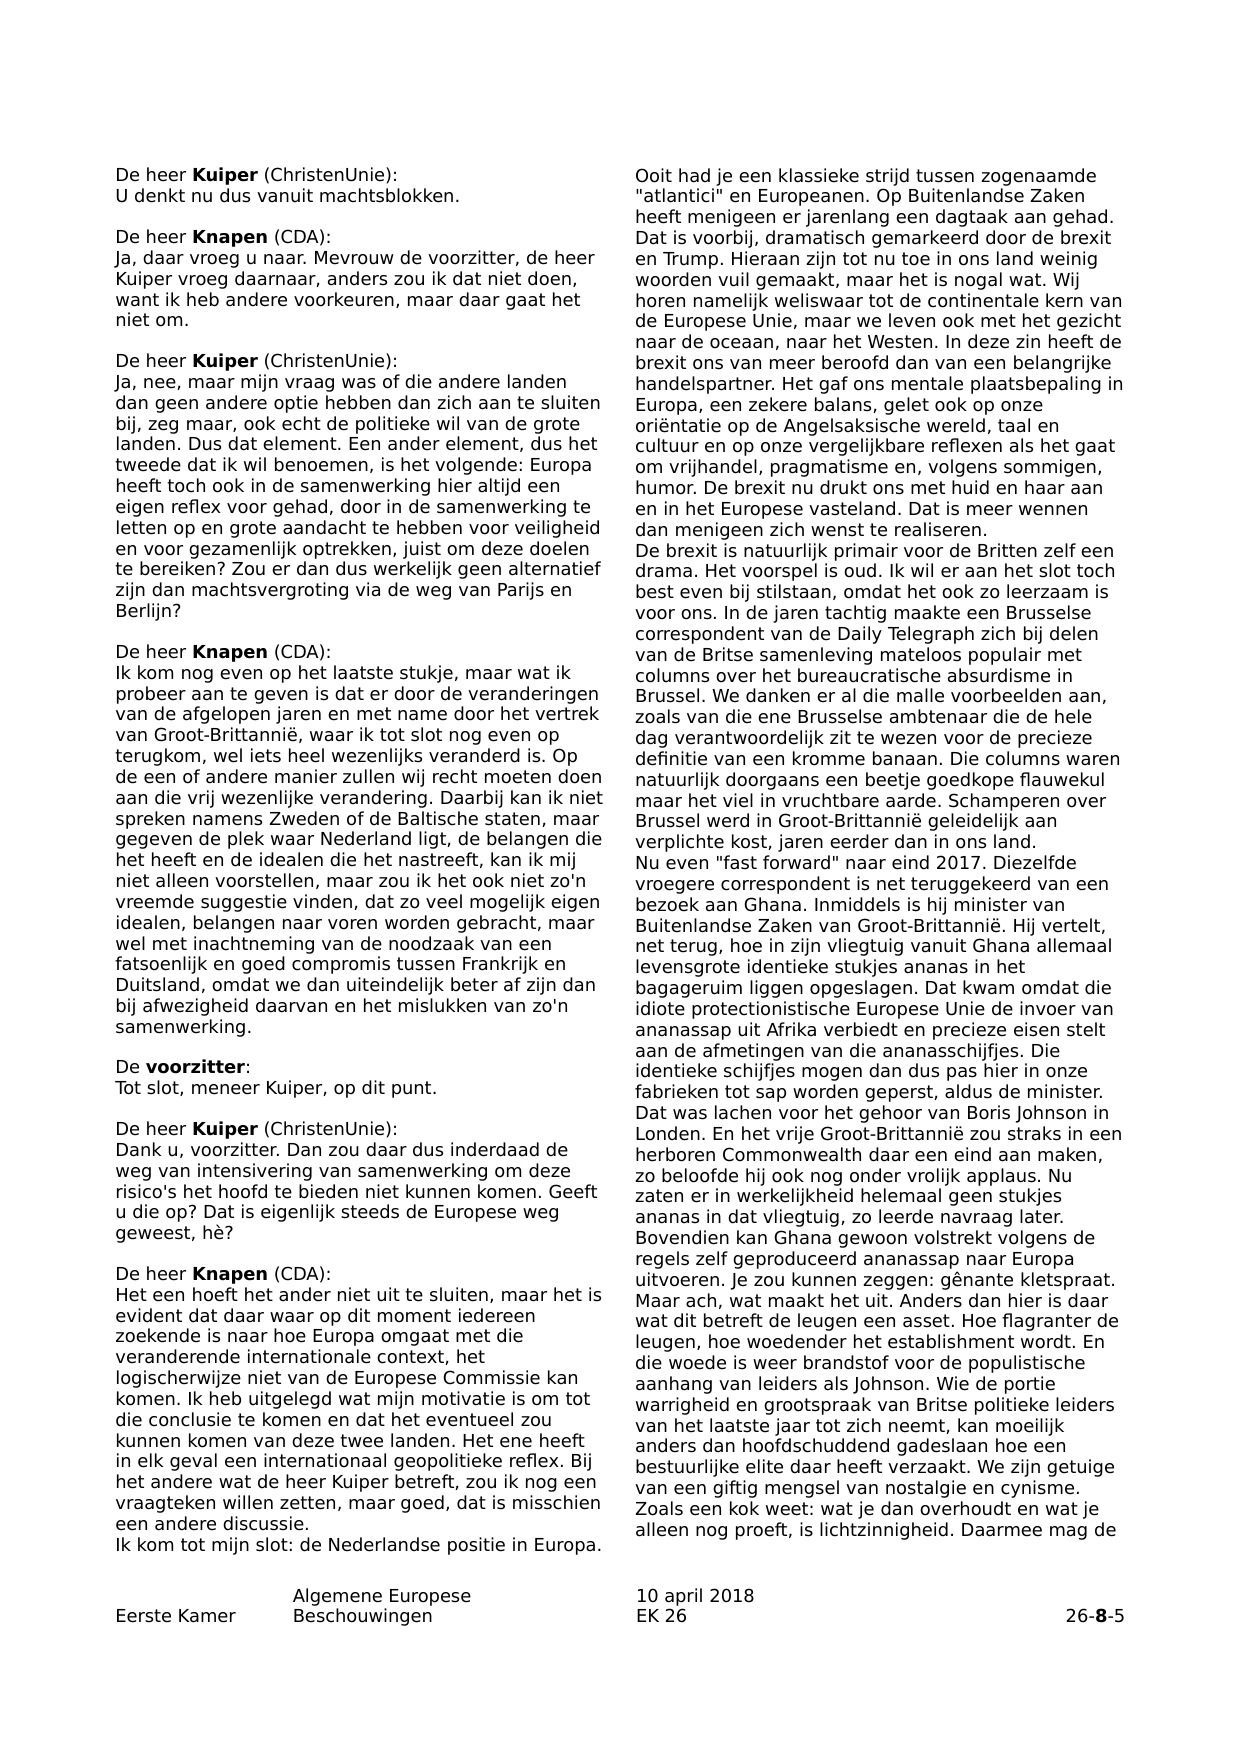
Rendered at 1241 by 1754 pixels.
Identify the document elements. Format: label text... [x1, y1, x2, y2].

text Tot slot, meneer Kuiper, op dit punt. [115, 1078, 605, 1099]
text De voorzitter: [115, 1057, 605, 1078]
text Ja, nee, maar mijn vraag was of die andere landen dan geen andere optie hebben dan zich aan te sluiten bij, zeg maar, ook echt de politieke wil van de grote landen. Dus dat element. Een ander element, dus het tweede dat ik wil benoemen, is het volgende: Europa heeft toch ook in de samenwerking hier altijd een eigen reflex voor gehad, door in de samenwerking te letten op en grote aandacht te hebben voor veiligheid en voor gezamenlijk optrekken, juist om deze doelen te bereiken? Zou er dan dus werkelijk geen alternatief zijn dan machtsvergroting via de weg van Parijs en Berlijn? [115, 372, 605, 622]
text De heer Kuiper (ChristenUnie): [115, 351, 605, 372]
text Nu even "fast forward" naar eind 2017. Diezelfde vroegere correspondent is net teruggekeerd van een bezoek aan Ghana. Inmiddels is hij minister van Buitenlandse Zaken van Groot-Brittannië. Hij vertelt, net terug, hoe in zijn vliegtuig vanuit Ghana allemaal levensgrote identieke stukjes ananas in het bagageruim liggen opgeslagen. Dat kwam omdat die idiote protectionistische Europese Unie de invoer van ananassap uit Afrika verbiedt en precieze eisen stelt aan de afmetingen van die ananasschijfjes. Die identieke schijfjes mogen dan dus pas hier in onze fabrieken tot sap worden geperst, aldus de minister. Dat was lachen voor het gehoor van Boris Johnson in Londen. En het vrije Groot-Brittannië zou straks in een herboren Commonwealth daar een eind aan maken, zo beloofde hij ook nog onder vrolijk applaus. Nu zaten er in werkelijkheid helemaal geen stukjes ananas in dat vliegtuig, zo leerde navraag later. Bovendien kan Ghana gewoon volstrekt volgens de regels zelf geproduceerd ananassap naar Europa uitvoeren. Je zou kunnen zeggen: gênante kletspraat. [635, 853, 1125, 1290]
text Maar ach, wat maakt het uit. Anders dan hier is daar wat dit betreft de leugen een asset. Hoe flagranter de leugen, hoe woedender het establishment wordt. En die woede is weer brandstof voor de populistische aanhang van leiders als Johnson. Wie de portie warrigheid en grootspraak van Britse politieke leiders van het laatste jaar tot zich neemt, kan moeilijk anders dan hoofdschuddend gadeslaan hoe een bestuurlijke elite daar heeft verzaakt. We zijn getuige van een giftig mengsel van nostalgie en cynisme. Zoals een kok weet: wat je dan overhoudt en wat je alleen nog proeft, is lichtzinnigheid. Daarmee mag de [635, 1290, 1125, 1540]
text Ik kom tot mijn slot: de Nederlandse positie in Europa. [115, 1534, 605, 1555]
text De heer Kuiper (ChristenUnie): [115, 1119, 605, 1140]
text De heer Kuiper (ChristenUnie): [115, 165, 605, 186]
text Dank u, voorzitter. Dan zou daar dus inderdaad de weg van intensivering van samenwerking om deze risico's het hoofd te bieden niet kunnen komen. Geeft u die op? Dat is eigenlijk steeds de Europese weg geweest, hè? [115, 1140, 605, 1244]
text U denkt nu dus vanuit machtsblokken. [115, 186, 605, 207]
text Het een hoeft het ander niet uit te sluiten, maar het is evident dat daar waar op dit moment iedereen zoekende is naar hoe Europa omgaat met die veranderende internationale context, het logischerwijze niet van de Europese Commissie kan komen. Ik heb uitgelegd wat mijn motivatie is om tot die conclusie te komen en dat het eventueel zou kunnen komen van deze twee landen. Het ene heeft in elk geval een internationaal geopolitieke reflex. Bij het andere wat de heer Kuiper betreft, zou ik nog een vraagteken willen zetten, maar goed, dat is misschien een andere discussie. [115, 1284, 605, 1534]
text Ooit had je een klassieke strijd tussen zogenaamde "atlantici" en Europeanen. Op Buitenlandse Zaken heeft menigeen er jarenlang een dagtaak aan gehad. Dat is voorbij, dramatisch gemarkeerd door de brexit en Trump. Hieraan zijn tot nu toe in ons land weinig woorden vuil gemaakt, maar het is nogal wat. Wij horen namelijk weliswaar tot de continentale kern van de Europese Unie, maar we leven ook met het gezicht naar de oceaan, naar het Westen. In deze zin heeft de brexit ons van meer beroofd dan van een belangrijke handelspartner. Het gaf ons mentale plaatsbepaling in Europa, een zekere balans, gelet ook op onze oriëntatie op de Angelsaksische wereld, taal en cultuur en op onze vergelijkbare reflexen als het gaat om vrijhandel, pragmatisme en, volgens sommigen, humor. De brexit nu drukt ons met huid en haar aan en in het Europese vasteland. Dat is meer wennen dan menigeen zich wenst te realiseren. [635, 165, 1125, 540]
text De heer Knapen (CDA): [115, 227, 605, 248]
text De heer Knapen (CDA): [115, 1264, 605, 1284]
text De heer Knapen (CDA): [115, 642, 605, 662]
text Ik kom nog even op het laatste stukje, maar wat ik probeer aan te geven is dat er door de veranderingen van de afgelopen jaren en met name door het vertrek van Groot-Brittannië, waar ik tot slot nog even op terugkom, wel iets heel wezenlijks veranderd is. Op de een of andere manier zullen wij recht moeten doen aan die vrij wezenlijke verandering. Daarbij kan ik niet spreken namens Zweden of de Baltische staten, maar gegeven de plek waar Nederland ligt, de belangen die het heeft en de idealen die het nastreeft, kan ik mij niet alleen voorstellen, maar zou ik het ook niet zo'n vreemde suggestie vinden, dat zo veel mogelijk eigen idealen, belangen naar voren worden gebracht, maar wel met inachtneming van de noodzaak van een fatsoenlijk en goed compromis tussen Frankrijk en Duitsland, omdat we dan uiteindelijk beter af zijn dan bij afwezigheid daarvan en het mislukken van zo'n samenwerking. [115, 662, 605, 1037]
text De brexit is natuurlijk primair voor de Britten zelf een drama. Het voorspel is oud. Ik wil er aan het slot toch best even bij stilstaan, omdat het ook zo leerzaam is voor ons. In de jaren tachtig maakte een Brusselse correspondent van de Daily Telegraph zich bij delen van de Britse samenleving mateloos populair met columns over het bureaucratische absurdisme in Brussel. We danken er al die malle voorbeelden aan, zoals van die ene Brusselse ambtenaar die de hele dag verantwoordelijk zit te wezen voor de precieze definitie van een kromme banaan. Die columns waren natuurlijk doorgaans een beetje goedkope flauwekul maar het viel in vruchtbare aarde. Schamperen over Brussel werd in Groot-Brittannië geleidelijk aan verplichte kost, jaren eerder dan in ons land. [635, 540, 1125, 853]
text Ja, daar vroeg u naar. Mevrouw de voorzitter, de heer Kuiper vroeg daarnaar, anders zou ik dat niet doen, want ik heb andere voorkeuren, maar daar gaat het niet om. [115, 248, 605, 331]
